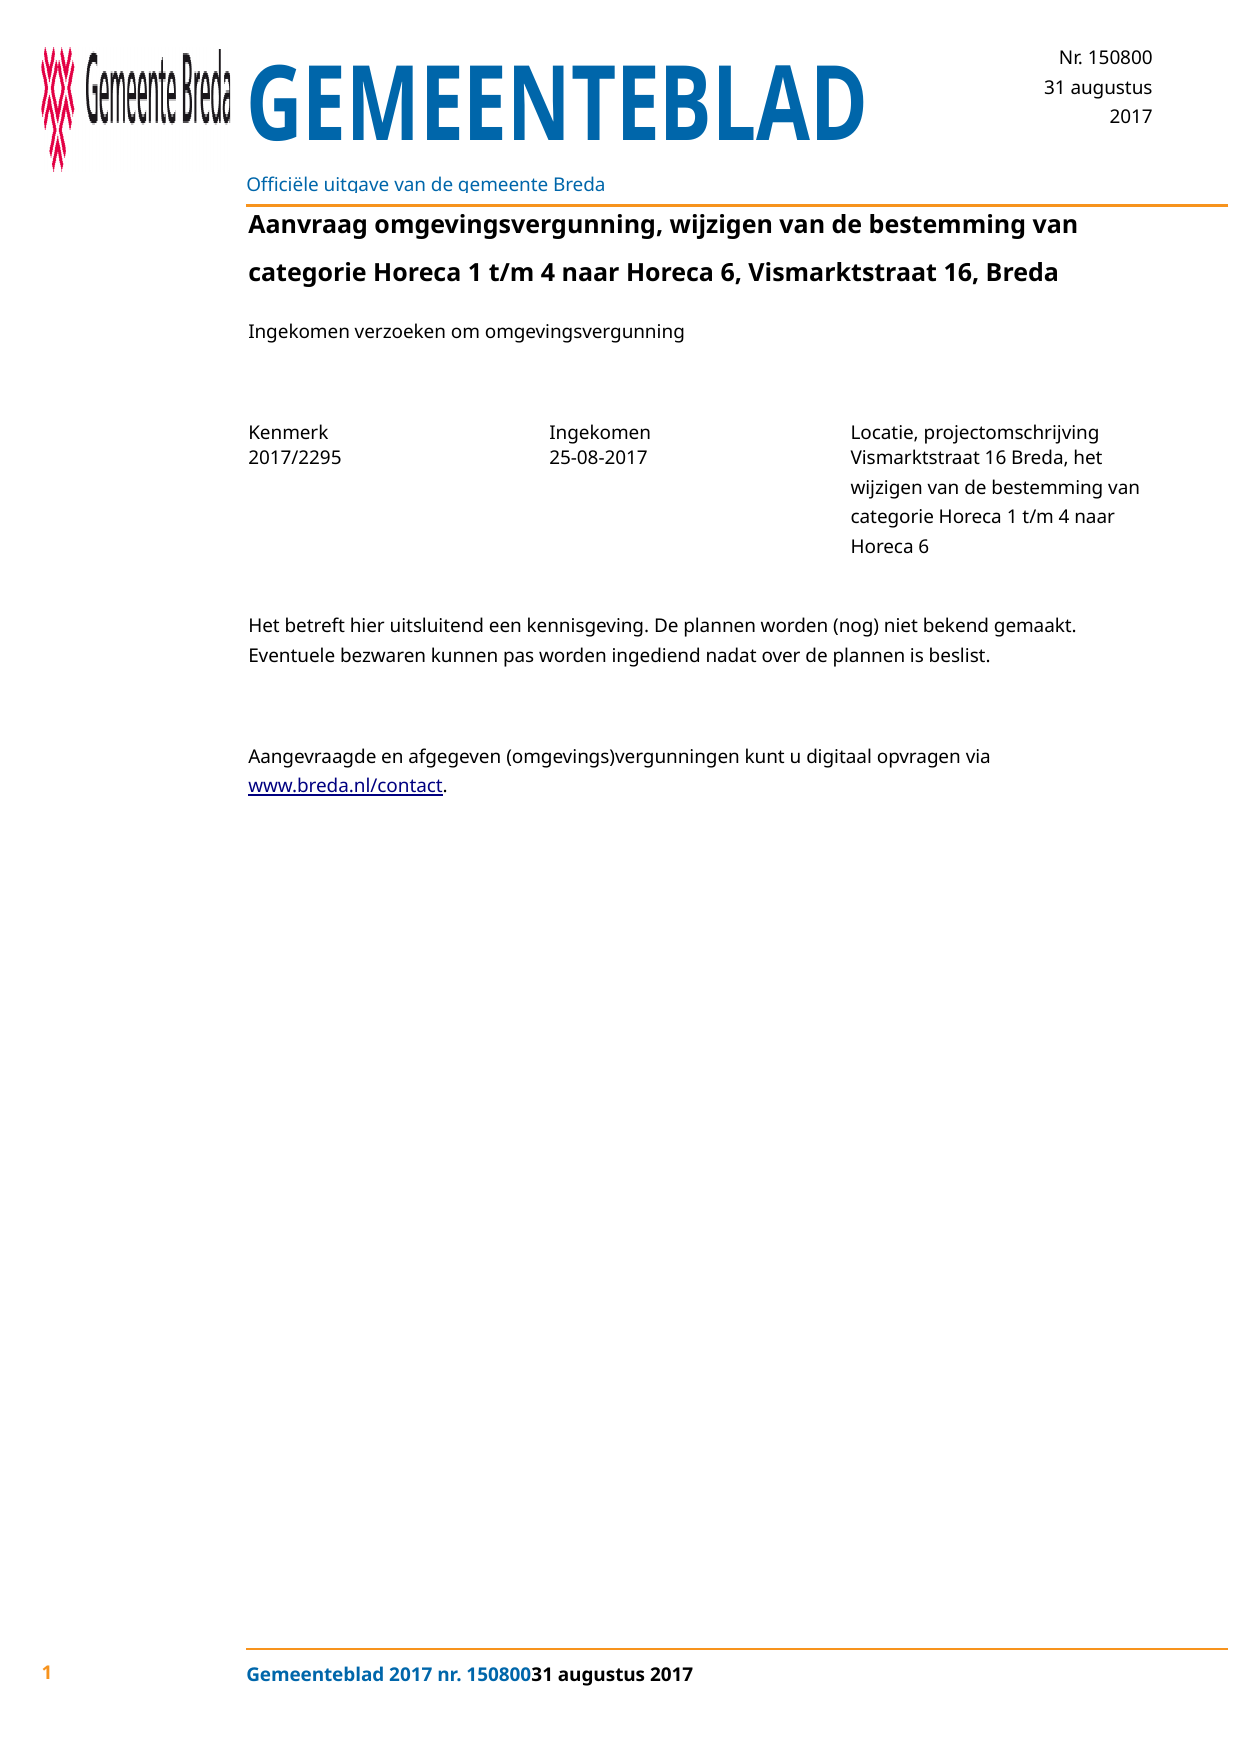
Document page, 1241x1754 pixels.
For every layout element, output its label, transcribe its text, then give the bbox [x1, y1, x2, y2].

table_cell 2017/2295 [248, 445, 549, 559]
table_header Ingekomen [549, 419, 850, 444]
picture [41, 47, 231, 172]
text Ingekomen verzoeken om omgevingsvergunning [248, 318, 1152, 344]
table_header Locatie, projectomschrijving [850, 419, 1152, 444]
table_cell 25-08-2017 [549, 445, 850, 559]
text Aangevraagde en afgegeven (omgevings)vergunningen kunt u digitaal opvragen via www.breda.nl/contact. [248, 743, 1152, 798]
text Aanvraag omgevingsvergunning, wijzigen van de bestemming van categorie Horeca 1 t/m 4 naar Horeca 6, Vismarktstraat 16, Breda [248, 207, 1152, 288]
table_header Kenmerk [248, 419, 549, 444]
text Het betreft hier uitsluitend een kennisgeving. De plannen worden (nog) niet bekend gemaakt. Eventuele bezwaren kunnen pas worden ingediend nadat over de plannen is beslist. [248, 613, 1152, 668]
table_cell Vismarktstraat 16 Breda, het wijzigen van de bestemming van categorie Horeca 1 t/m 4 naar Horeca 6 [850, 445, 1152, 559]
